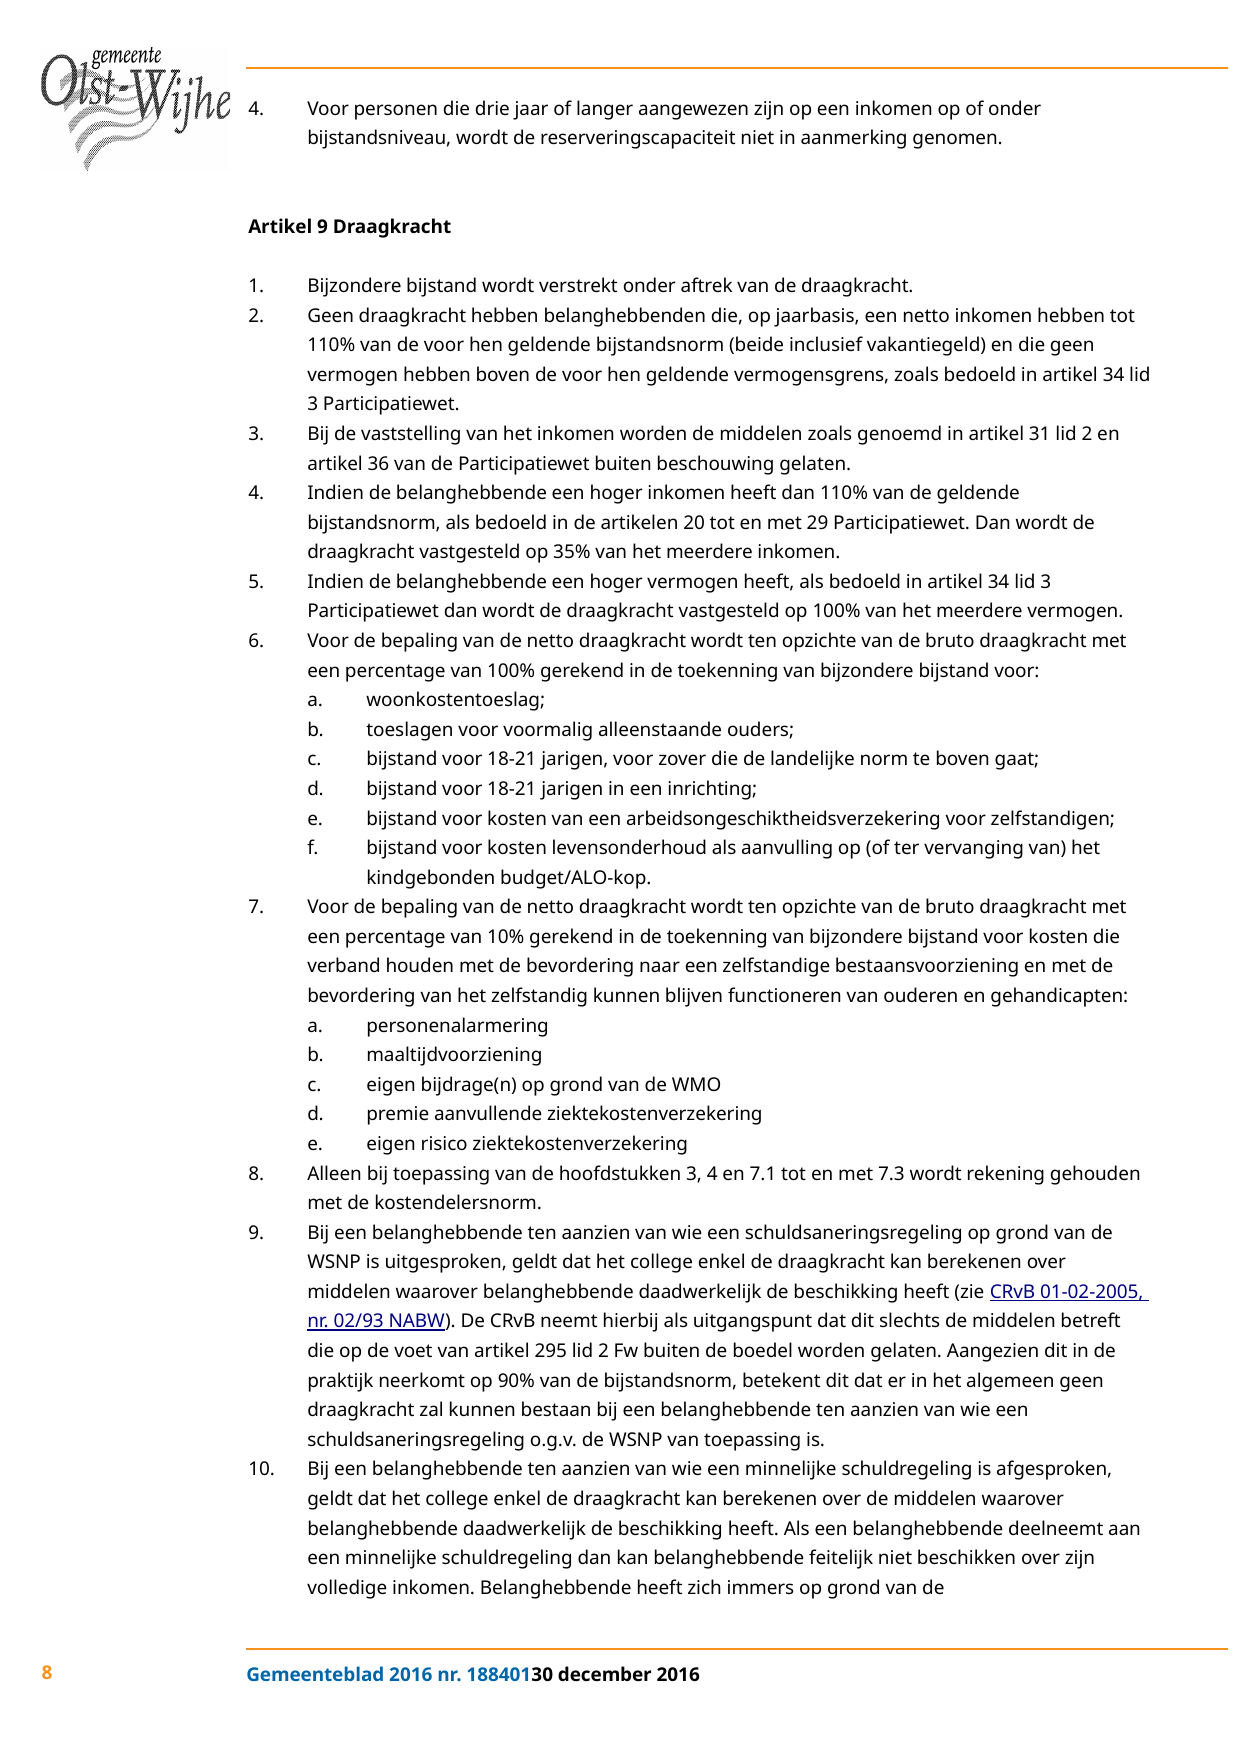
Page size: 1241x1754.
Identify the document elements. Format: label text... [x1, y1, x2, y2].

list Alleen bij toepassing van de hoofdstukken 3, 4 en 7.1 tot en met 7.3 wordt rekening gehouden met de kostendelersnorm. [248, 1160, 1152, 1215]
list premie aanvullende ziektekostenverzekering [307, 1101, 1152, 1126]
list bijstand voor 18-21 jarigen in een inrichting; [307, 775, 1152, 801]
list bijstand voor 18-21 jarigen, voor zover die de landelijke norm te boven gaat; [307, 746, 1152, 771]
list Bij de vaststelling van het inkomen worden de middelen zoals genoemd in artikel 31 lid 2 en artikel 36 van de Participatiewet buiten beschouwing gelaten. [248, 420, 1152, 476]
list bijstand voor kosten van een arbeidsongeschiktheidsverzekering voor zelfstandigen; [307, 805, 1152, 831]
list woonkostentoeslag; [307, 686, 1152, 712]
list personenalarmering [307, 1012, 1152, 1038]
list Bij een belanghebbende ten aanzien van wie een minnelijke schuldregeling is afgesproken, geldt dat het college enkel de draagkracht kan berekenen over de middelen waarover belanghebbende daadwerkelijk de beschikking heeft. Als een belanghebbende deelneemt aan een minnelijke schuldregeling dan kan belanghebbende feitelijk niet beschikken over zijn volledige inkomen. Belanghebbende heeft zich immers op grond van de [248, 1456, 1152, 1600]
list Indien de belanghebbende een hoger vermogen heeft, als bedoeld in artikel 34 lid 3 Participatiewet dan wordt de draagkracht vastgesteld op 100% van het meerdere vermogen. [248, 568, 1152, 623]
list eigen bijdrage(n) op grond van de WMO [307, 1071, 1152, 1097]
list eigen risico ziektekostenverzekering [307, 1130, 1152, 1156]
list Voor de bepaling van de netto draagkracht wordt ten opzichte van de bruto draagkracht met een percentage van 10% gerekend in de toekenning van bijzondere bijstand voor kosten die verband houden met de bevordering naar een zelfstandige bestaansvoorziening en met de bevordering van het zelfstandig kunnen blijven functioneren van ouderen en gehandicapten: [248, 893, 1152, 1008]
list maaltijdvoorziening [307, 1041, 1152, 1067]
list Bij een belanghebbende ten aanzien van wie een schuldsaneringsregeling op grond van de WSNP is uitgesproken, geldt dat het college enkel de draagkracht kan berekenen over middelen waarover belanghebbende daadwerkelijk de beschikking heeft (zie CRvB 01-02-2005, nr. 02/93 NABW). De CRvB neemt hierbij als uitgangspunt dat dit slechts de middelen betreft die op de voet van artikel 295 lid 2 Fw buiten de boedel worden gelaten. Aangezien dit in de praktijk neerkomt op 90% van de bijstandsnorm, betekent dit dat er in het algemeen geen draagkracht zal kunnen bestaan bij een belanghebbende ten aanzien van wie een schuldsaneringsregeling o.g.v. de WSNP van toepassing is. [248, 1219, 1152, 1452]
picture [41, 47, 231, 172]
list Voor personen die drie jaar of langer aangewezen zijn op een inkomen op of onder bijstandsniveau, wordt de reserveringscapaciteit niet in aanmerking genomen. [248, 95, 1152, 150]
list Bijzondere bijstand wordt verstrekt onder aftrek van de draagkracht. [248, 272, 1152, 298]
list Indien de belanghebbende een hoger inkomen heeft dan 110% van de geldende bijstandsnorm, als bedoeld in de artikelen 20 tot en met 29 Participatiewet. Dan wordt de draagkracht vastgesteld op 35% van het meerdere inkomen. [248, 479, 1152, 564]
list Geen draagkracht hebben belanghebbenden die, op jaarbasis, een netto inkomen hebben tot 110% van de voor hen geldende bijstandsnorm (beide inclusief vakantiegeld) en die geen vermogen hebben boven de voor hen geldende vermogensgrens, zoals bedoeld in artikel 34 lid 3 Participatiewet. [248, 302, 1152, 416]
list toeslagen voor voormalig alleenstaande ouders; [307, 716, 1152, 742]
list bijstand voor kosten levensonderhoud als aanvulling op (of ter vervanging van) het kindgebonden budget/ALO-kop. [307, 834, 1152, 890]
text Artikel 9 Draagkracht [248, 213, 1152, 239]
list Voor de bepaling van de netto draagkracht wordt ten opzichte van de bruto draagkracht met een percentage van 100% gerekend in de toekenning van bijzondere bijstand voor: [248, 627, 1152, 683]
